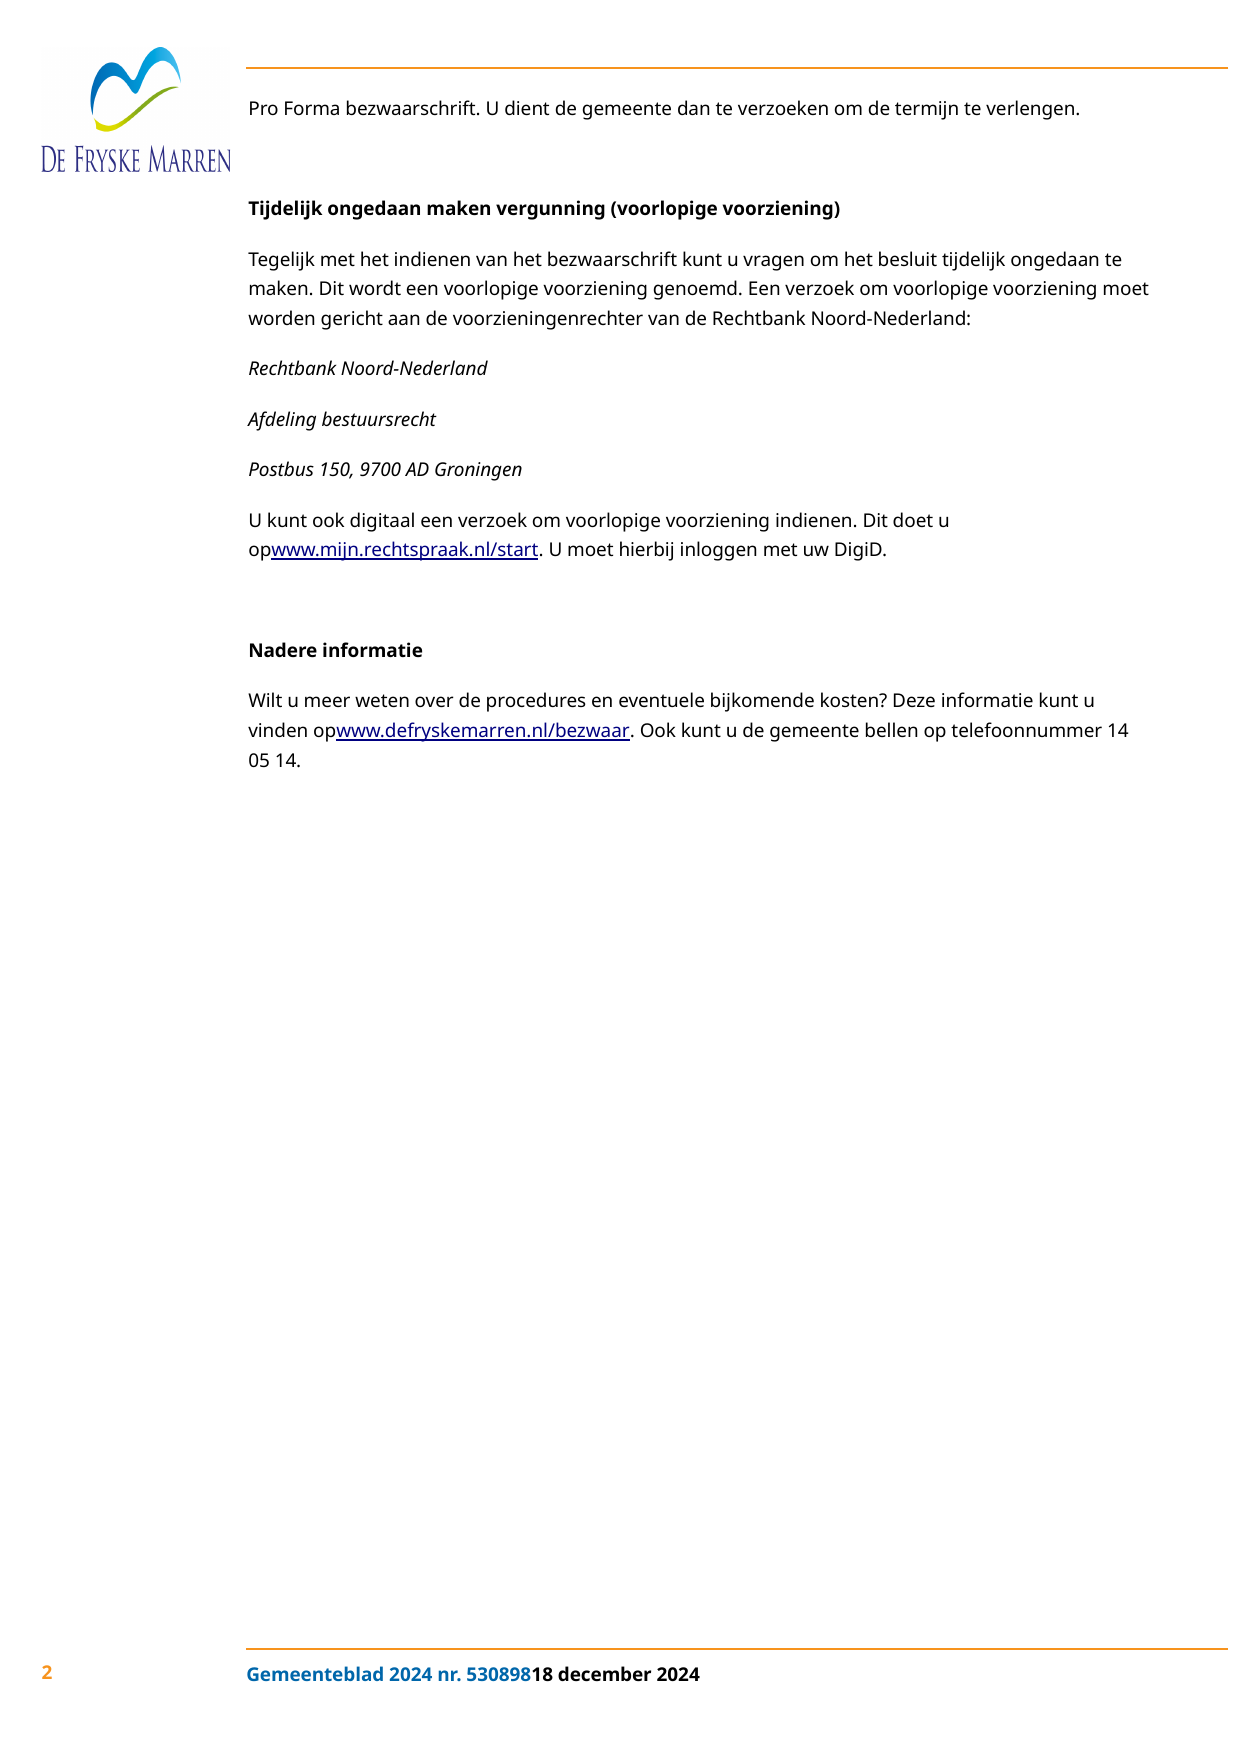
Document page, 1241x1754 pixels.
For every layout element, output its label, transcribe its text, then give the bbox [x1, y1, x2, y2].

text Tegelijk met het indienen van het bezwaarschrift kunt u vragen om het besluit tijdelijk ongedaan te maken. Dit wordt een voorlopige voorziening genoemd. Een verzoek om voorlopige voorziening moet worden gericht aan de voorzieningenrechter van de Rechtbank Noord-Nederland: [248, 246, 1152, 331]
text Afdeling bestuursrecht [248, 406, 1152, 432]
text Tijdelijk ongedaan maken vergunning (voorlopige voorziening) [248, 196, 1152, 221]
text Postbus 150, 9700 AD Groningen [248, 456, 1152, 482]
text Pro Forma bezwaarschrift. U dient de gemeente dan te verzoeken om de termijn te verlengen. [248, 95, 1152, 121]
text Wilt u meer weten over de procedures en eventuele bijkomende kosten? Deze informatie kunt u vinden opwww.defryskemarren.nl/bezwaar. Ook kunt u de gemeente bellen op telefoonnummer 14 05 14. [248, 688, 1152, 773]
text Nadere informatie [248, 637, 1152, 663]
text Rechtbank Noord-Nederland [248, 356, 1152, 381]
picture [41, 47, 231, 172]
text U kunt ook digitaal een verzoek om voorlopige voorziening indienen. Dit doet u opwww.mijn.rechtspraak.nl/start. U moet hierbij inloggen met uw DigiD. [248, 507, 1152, 562]
